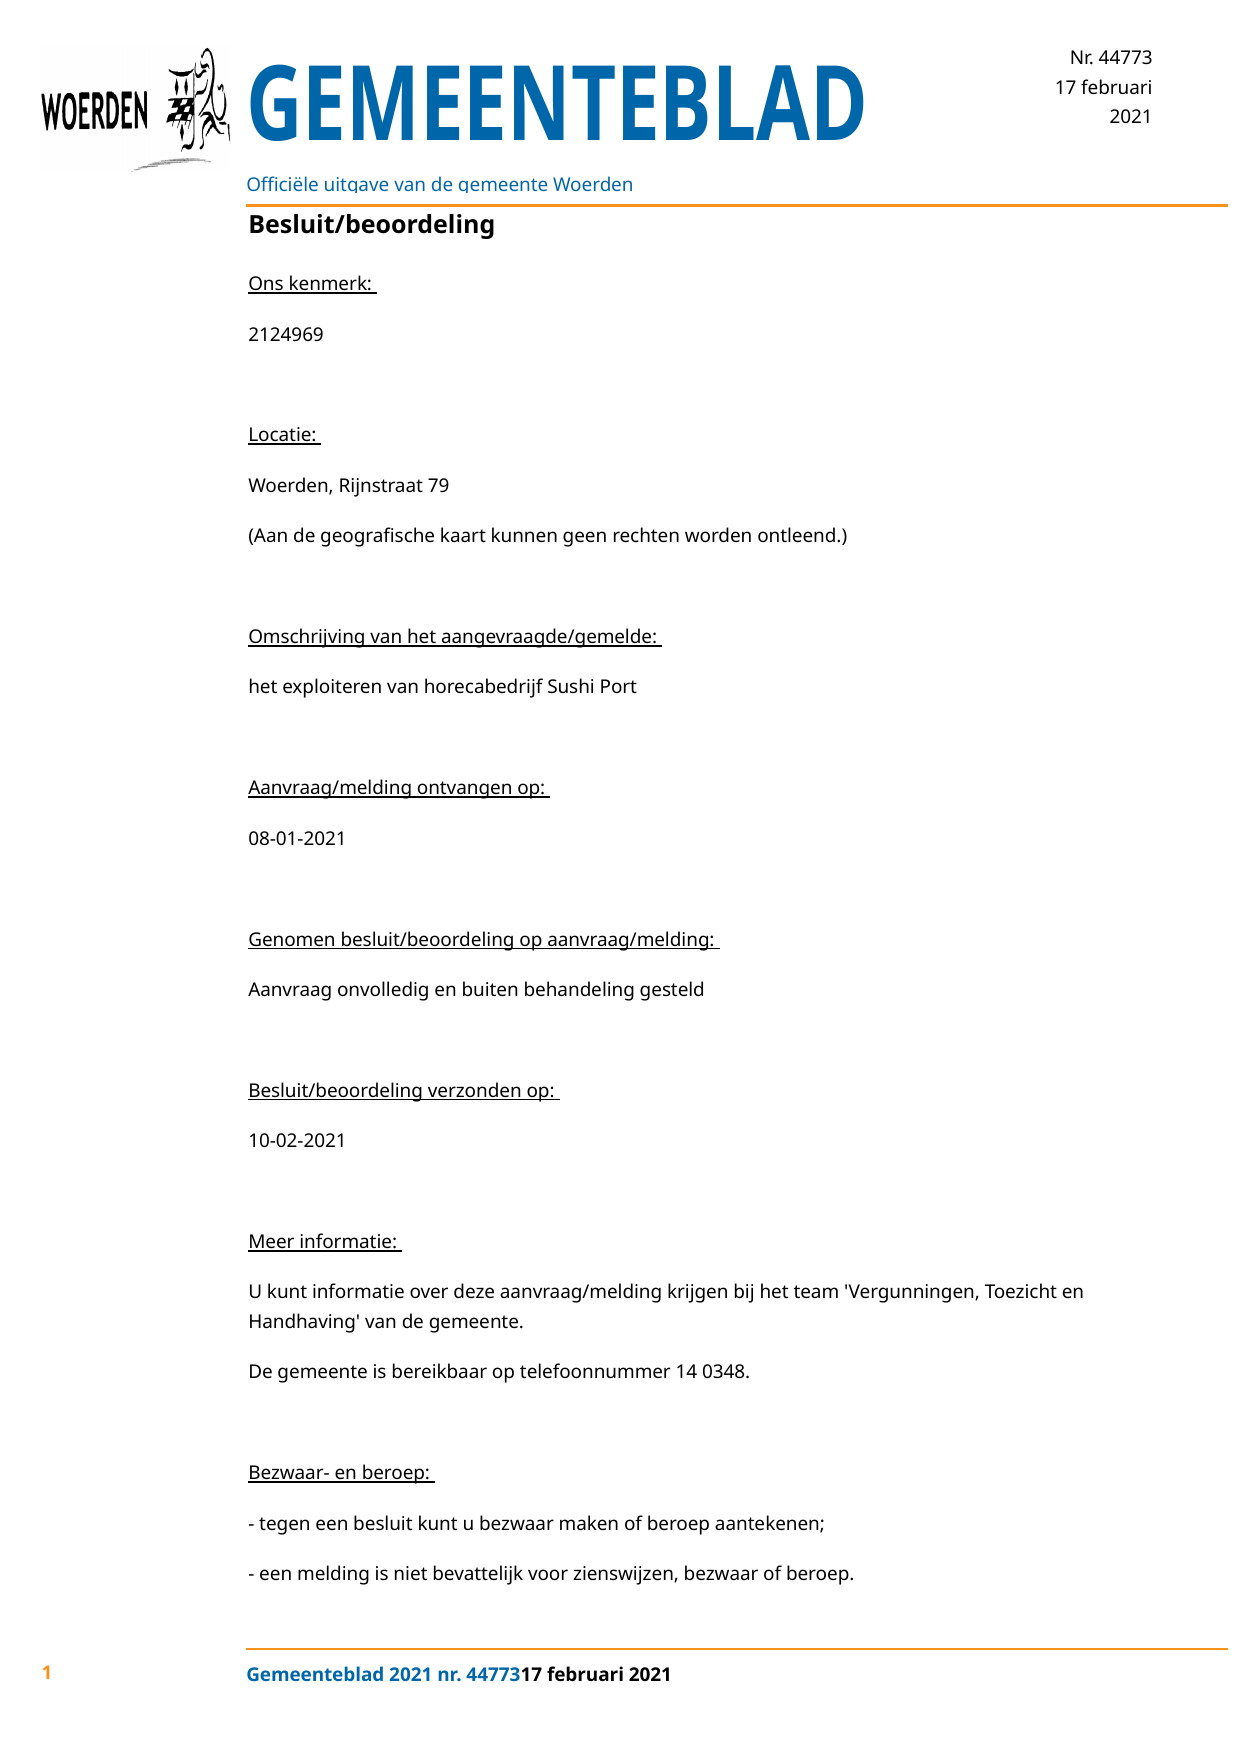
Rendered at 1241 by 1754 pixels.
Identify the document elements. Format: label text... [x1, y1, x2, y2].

text Aanvraag/melding ontvangen op: [248, 774, 1152, 800]
text De gemeente is bereikbaar op telefoonnummer 14 0348. [248, 1359, 1152, 1384]
text - tegen een besluit kunt u bezwaar maken of beroep aantekenen; [248, 1510, 1152, 1536]
text Ons kenmerk: [248, 270, 1152, 296]
text Besluit/beoordeling [248, 207, 1152, 241]
text Bezwaar- en beroep: [248, 1459, 1152, 1485]
text (Aan de geografische kaart kunnen geen rechten worden ontleend.) [248, 522, 1152, 548]
text 2124969 [248, 321, 1152, 346]
text Woerden, Rijnstraat 79 [248, 472, 1152, 498]
text Omschrijving van het aangevraagde/gemelde: [248, 623, 1152, 649]
text - een melding is niet bevattelijk voor zienswijzen, bezwaar of beroep. [248, 1560, 1152, 1586]
text Genomen besluit/beoordeling op aanvraag/melding: [248, 926, 1152, 951]
text 10-02-2021 [248, 1127, 1152, 1153]
picture [41, 47, 231, 172]
text Locatie: [248, 422, 1152, 447]
text Meer informatie: [248, 1228, 1152, 1254]
text het exploiteren van horecabedrijf Sushi Port [248, 674, 1152, 699]
text 08-01-2021 [248, 825, 1152, 851]
text Aanvraag onvolledig en buiten behandeling gesteld [248, 976, 1152, 1002]
text Besluit/beoordeling verzonden op: [248, 1077, 1152, 1103]
text U kunt informatie over deze aanvraag/melding krijgen bij het team 'Vergunningen, Toezicht en Handhaving' van de gemeente. [248, 1279, 1152, 1334]
